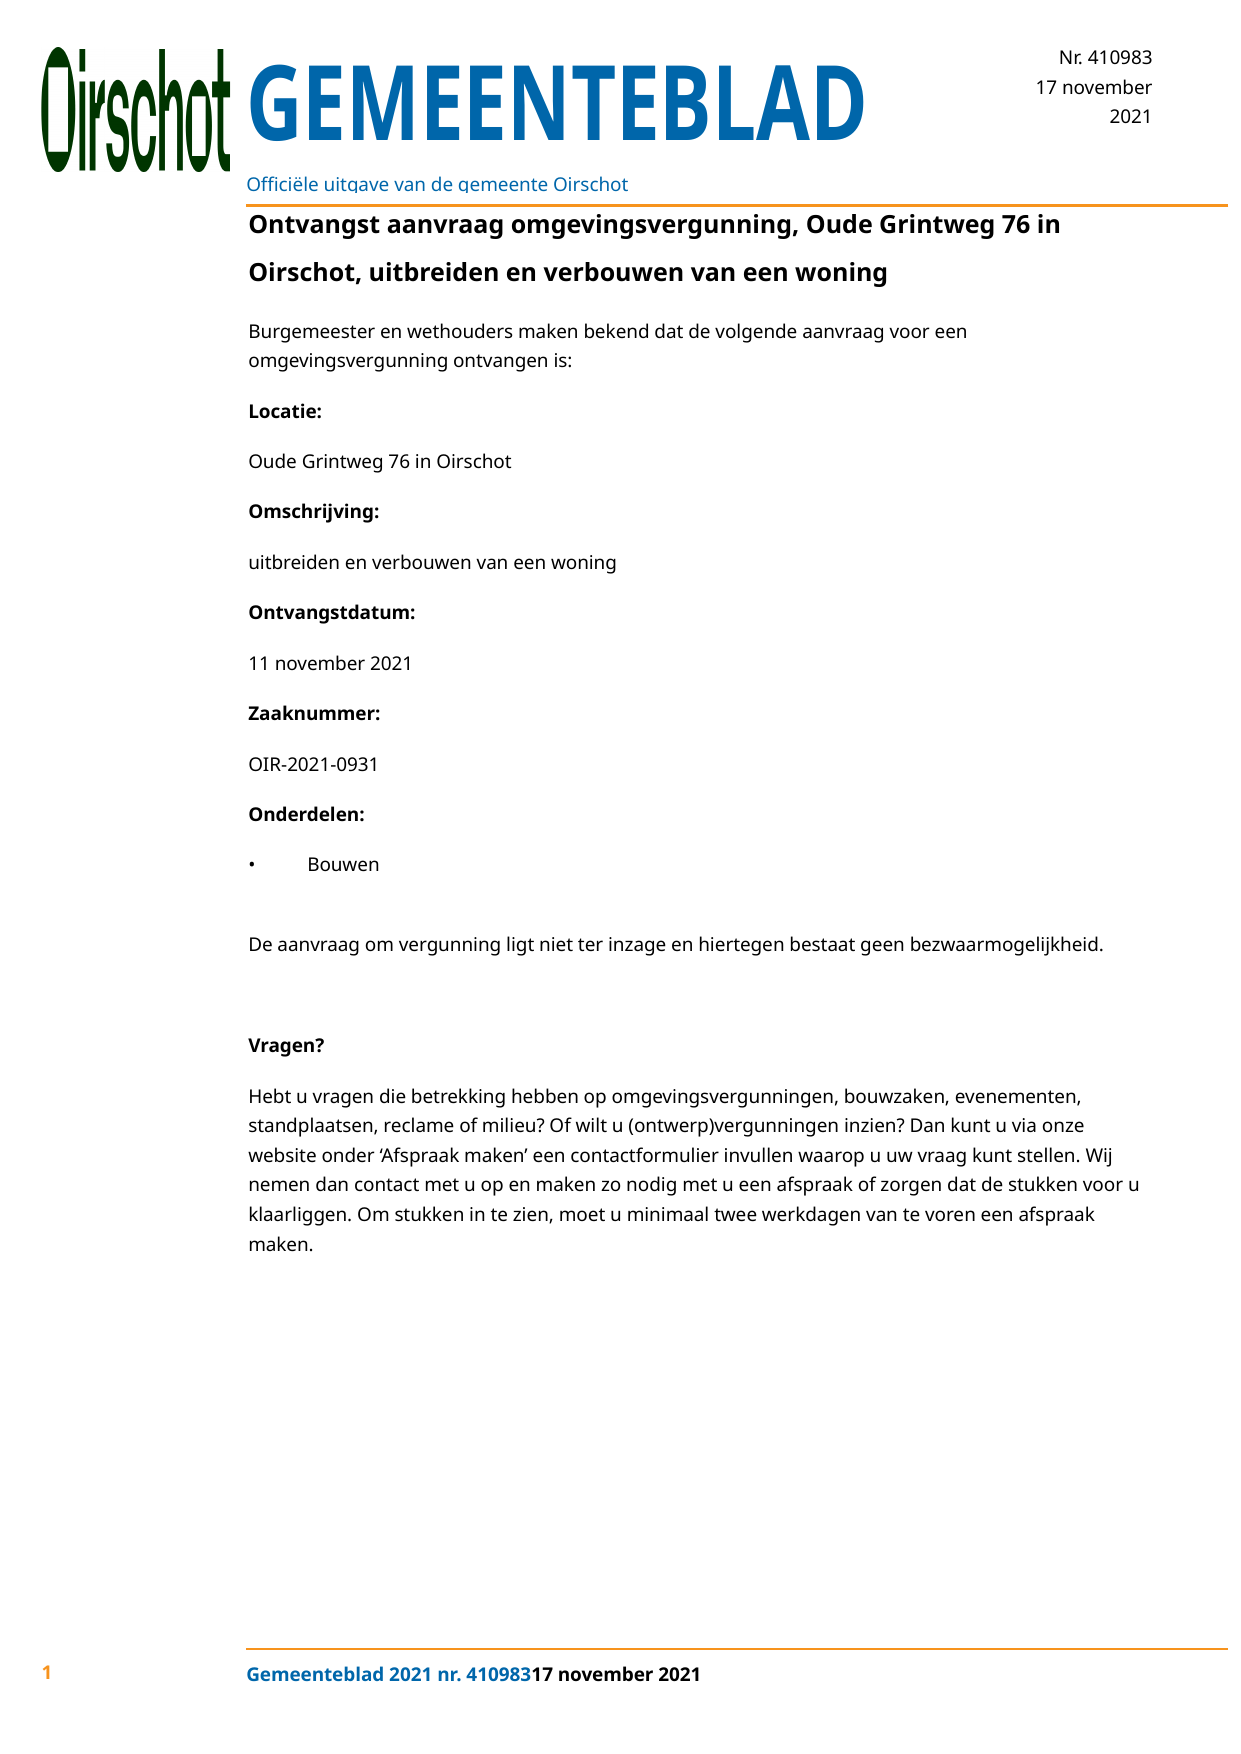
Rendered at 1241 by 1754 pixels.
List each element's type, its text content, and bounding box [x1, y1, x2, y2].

text uitbreiden en verbouwen van een woning [248, 549, 1152, 575]
text Hebt u vragen die betrekking hebben op omgevingsvergunningen, bouwzaken, evenementen, standplaatsen, reclame of milieu? Of wilt u (ontwerp)vergunningen inzien? Dan kunt u via onze website onder ‘Afspraak maken’ een contactformulier invullen waarop u uw vraag kunt stellen. Wij nemen dan contact met u op en maken zo nodig met u een afspraak of zorgen dat de stukken voor u klaarliggen. Om stukken in te zien, moet u minimaal twee werkdagen van te voren een afspraak maken. [248, 1083, 1152, 1257]
text 11 november 2021 [248, 650, 1152, 676]
text Locatie: [248, 398, 1152, 424]
text Onderdelen: [248, 801, 1152, 827]
text De aanvraag om vergunning ligt niet ter inzage en hiertegen bestaat geen bezwaarmogelijkheid. [248, 932, 1152, 957]
text Oude Grintweg 76 in Oirschot [248, 448, 1152, 474]
text Zaaknummer: [248, 700, 1152, 726]
picture [41, 47, 231, 172]
text Ontvangst aanvraag omgevingsvergunning, Oude Grintweg 76 in Oirschot, uitbreiden en verbouwen van een woning [248, 207, 1152, 288]
text Omschrijving: [248, 499, 1152, 524]
text Vragen? [248, 1032, 1152, 1058]
text Ontvangstdatum: [248, 599, 1152, 625]
list Bouwen [248, 852, 1152, 877]
text OIR-2021-0931 [248, 751, 1152, 777]
text Burgemeester en wethouders maken bekend dat de volgende aanvraag voor een omgevingsvergunning ontvangen is: [248, 318, 1152, 373]
